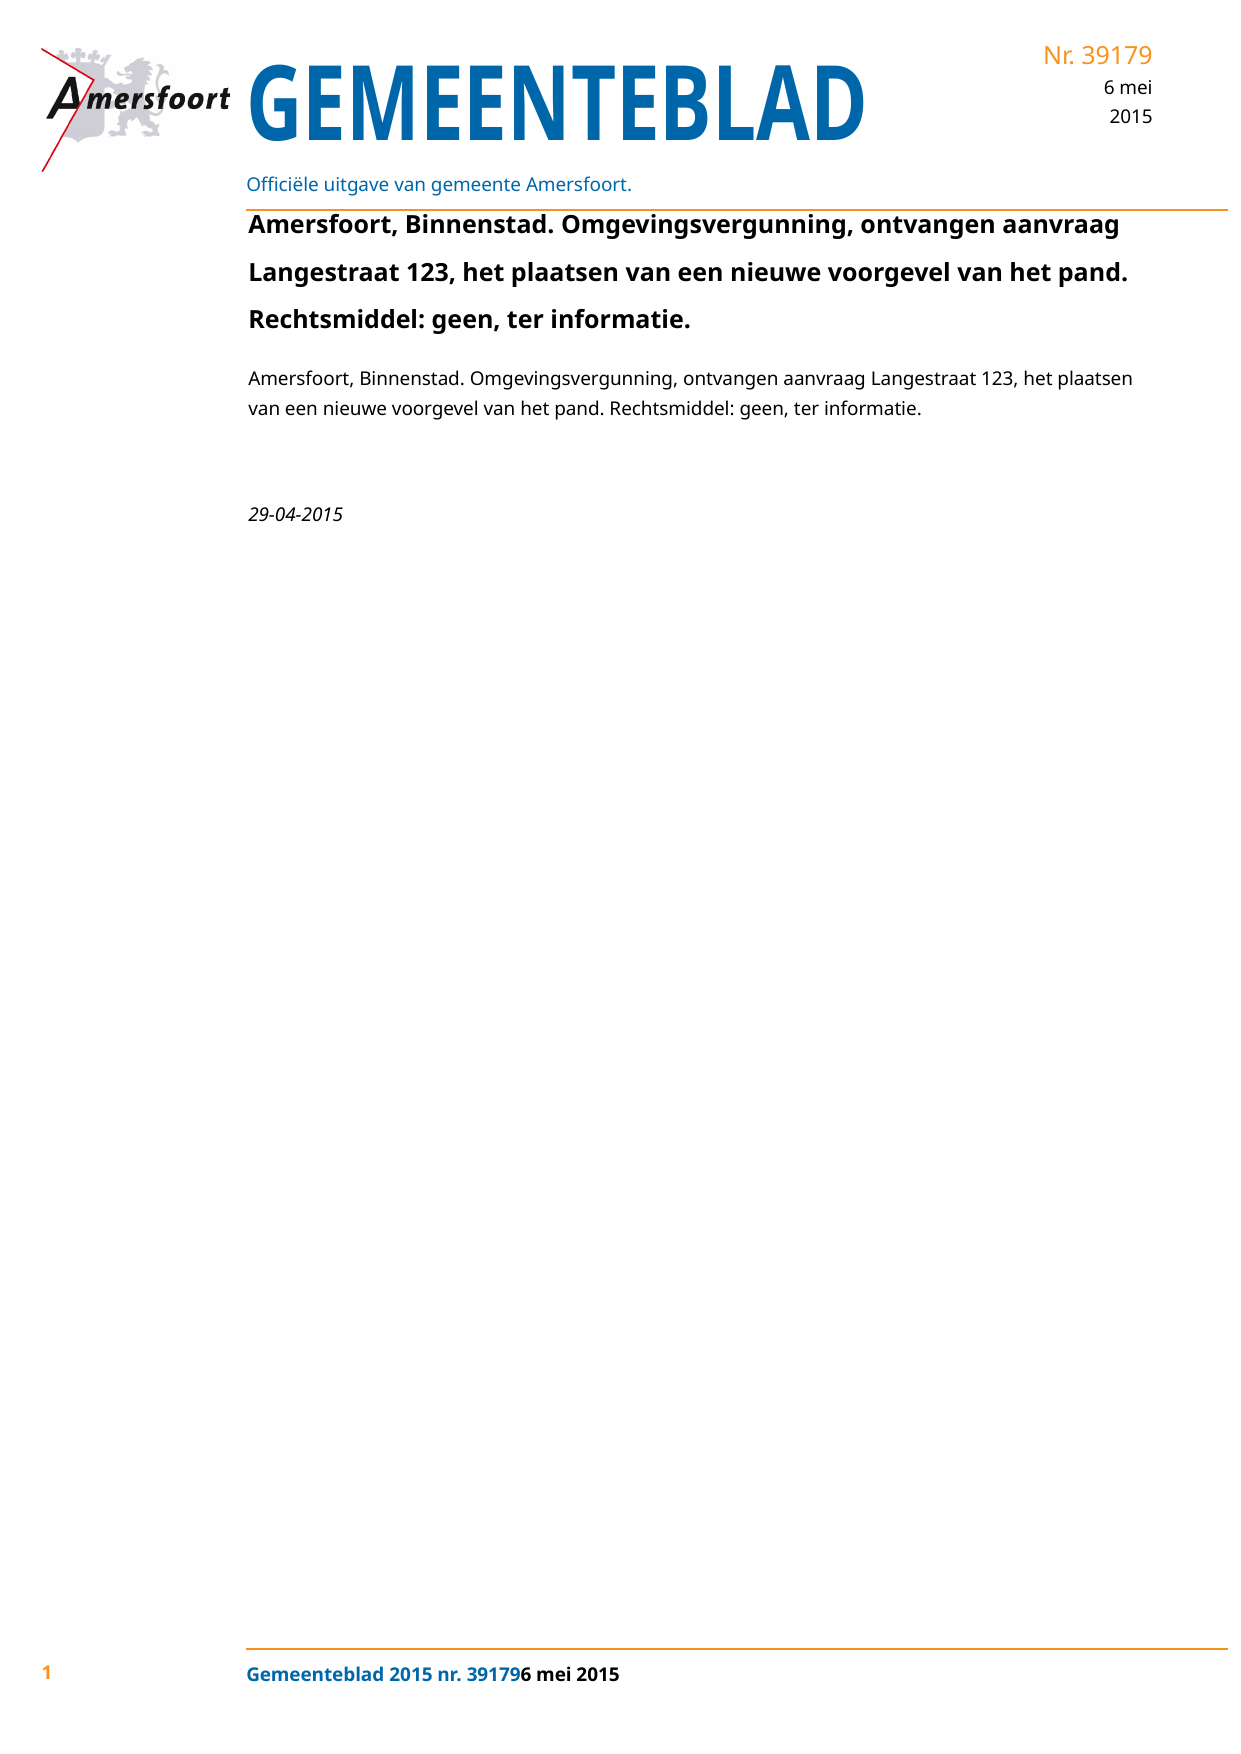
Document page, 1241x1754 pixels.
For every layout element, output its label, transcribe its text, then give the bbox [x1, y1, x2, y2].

text Amersfoort, Binnenstad. Omgevingsvergunning, ontvangen aanvraag Langestraat 123, het plaatsen van een nieuwe voorgevel van het pand. Rechtsmiddel: geen, ter informatie. [248, 211, 1152, 336]
picture [41, 47, 231, 172]
text Amersfoort, Binnenstad. Omgevingsvergunning, ontvangen aanvraag Langestraat 123, het plaatsen van een nieuwe voorgevel van het pand. Rechtsmiddel: geen, ter informatie. [248, 366, 1152, 421]
text 29-04-2015 [248, 501, 1152, 527]
